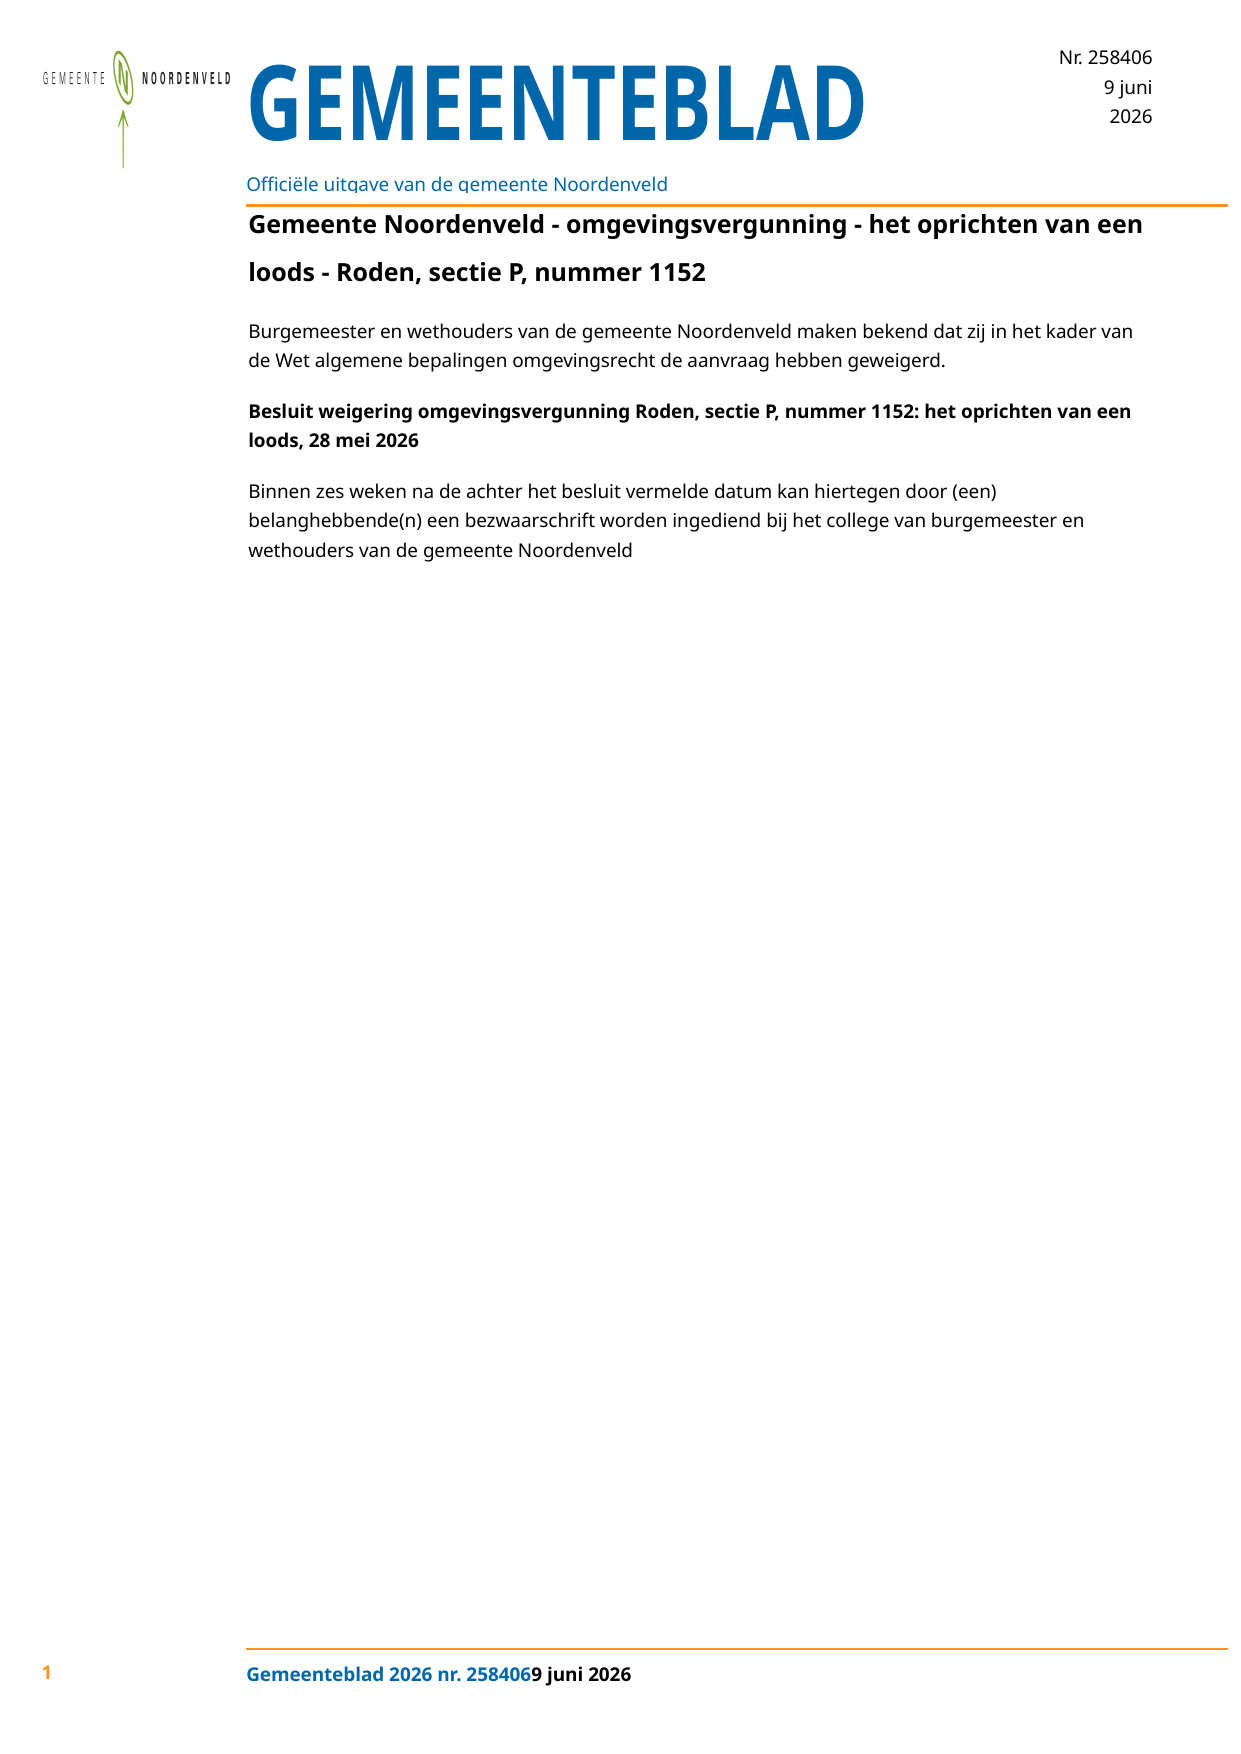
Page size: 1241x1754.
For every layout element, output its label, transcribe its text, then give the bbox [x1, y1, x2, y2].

text Burgemeester en wethouders van de gemeente Noordenveld maken bekend dat zij in het kader van de Wet algemene bepalingen omgevingsrecht de aanvraag hebben geweigerd. [248, 318, 1152, 373]
picture [41, 47, 231, 172]
text Binnen zes weken na de achter het besluit vermelde datum kan hiertegen door (een) belanghebbende(n) een bezwaarschrift worden ingediend bij het college van burgemeester en wethouders van de gemeente Noordenveld [248, 478, 1152, 563]
text Gemeente Noordenveld - omgevingsvergunning - het oprichten van een loods - Roden, sectie P, nummer 1152 [248, 207, 1152, 288]
text Besluit weigering omgevingsvergunning Roden, sectie P, nummer 1152: het oprichten van een loods, 28 mei 2026 [248, 398, 1152, 453]
